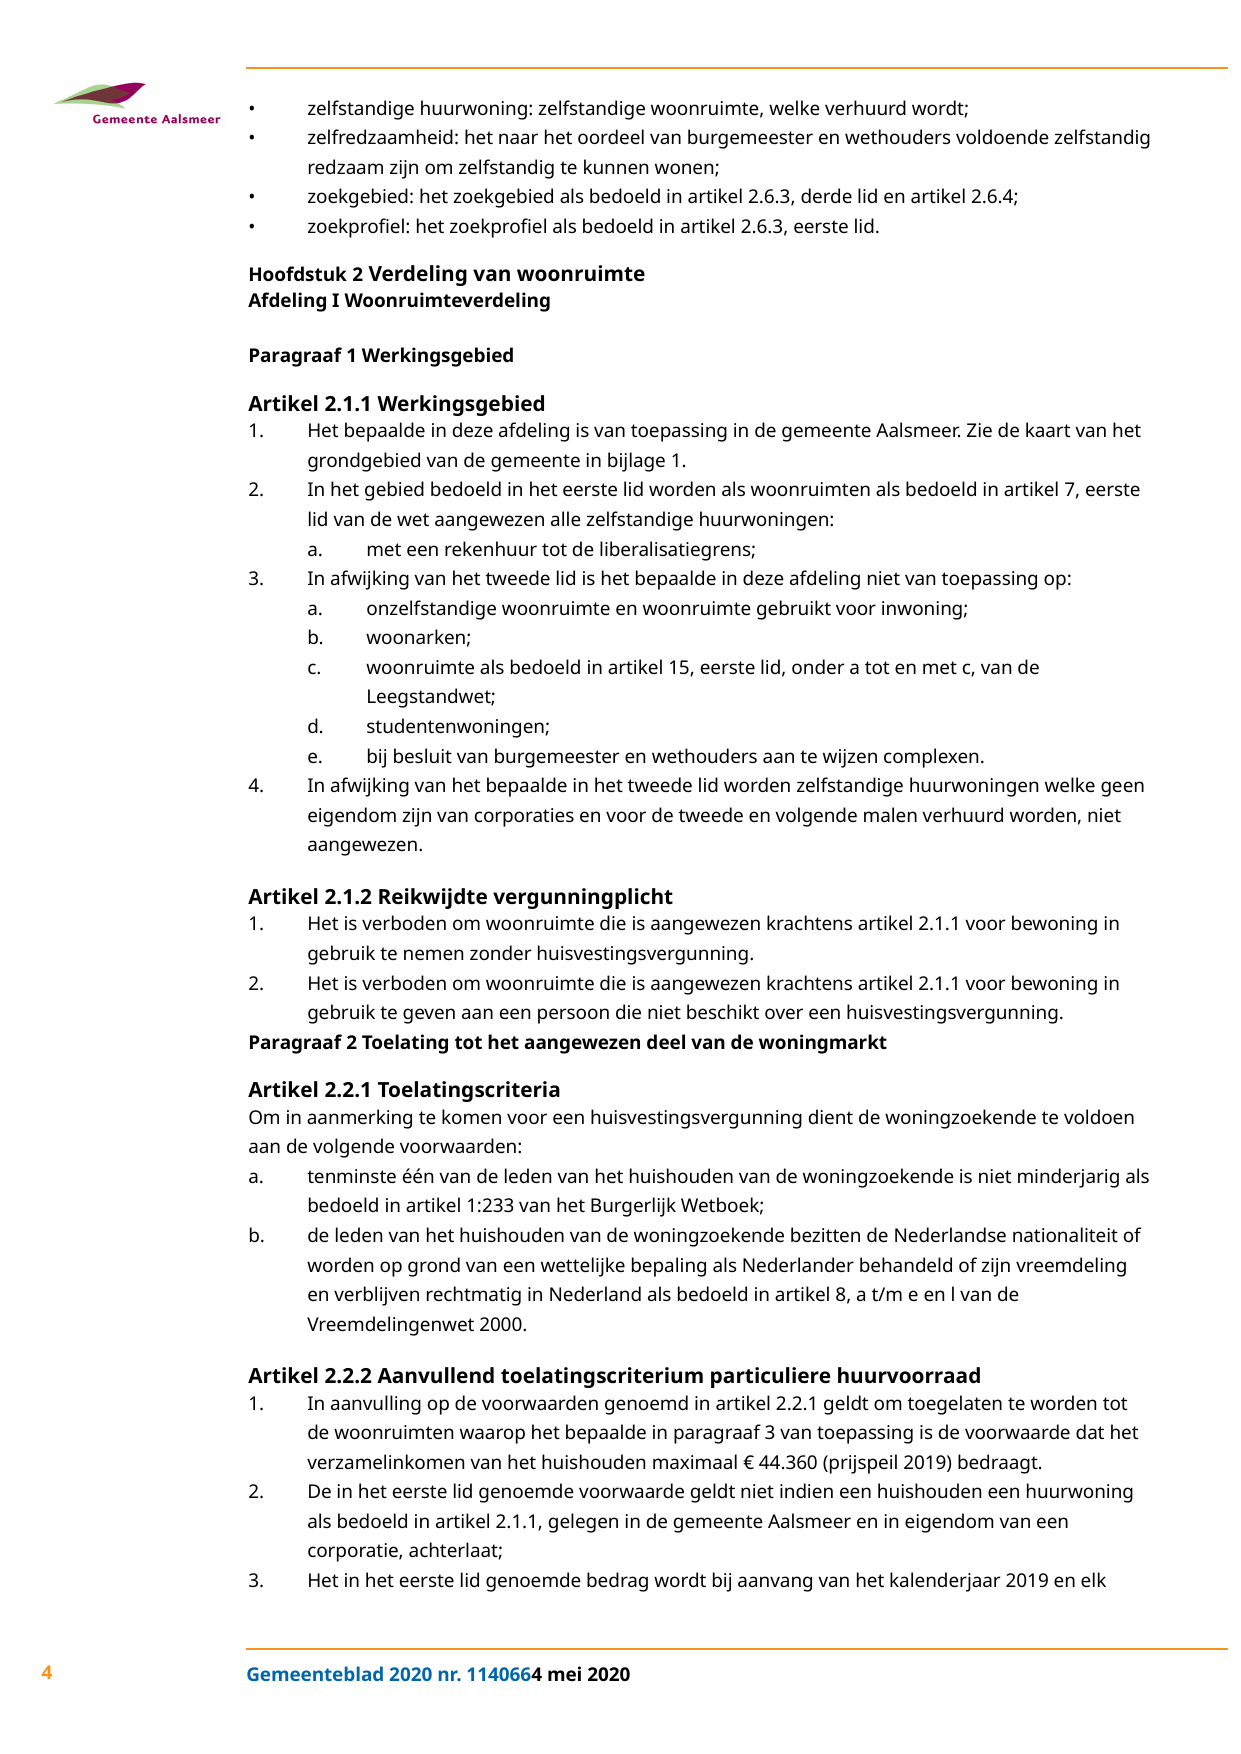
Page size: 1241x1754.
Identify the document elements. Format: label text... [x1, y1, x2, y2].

list Het is verboden om woonruimte die is aangewezen krachtens artikel 2.1.1 voor bewoning in gebruik te geven aan een persoon die niet beschikt over een huisvestingsvergunning. [248, 970, 1152, 1025]
list onzelfstandige woonruimte en woonruimte gebruikt voor inwoning; [307, 595, 1152, 621]
list woonarken; [307, 624, 1152, 650]
list zoekprofiel: het zoekprofiel als bedoeld in artikel 2.6.3, eerste lid. [248, 213, 1152, 239]
text Paragraaf 1 Werkingsgebied [248, 342, 1152, 368]
list In aanvulling op de voorwaarden genoemd in artikel 2.2.1 geldt om toegelaten te worden tot de woonruimten waarop het bepaalde in paragraaf 3 van toepassing is de voorwaarde dat het verzamelinkomen van het huishouden maximaal € 44.360 (prijspeil 2019) bedraagt. [248, 1390, 1152, 1475]
list zelfredzaamheid: het naar het oordeel van burgemeester en wethouders voldoende zelfstandig redzaam zijn om zelfstandig te kunnen wonen; [248, 124, 1152, 180]
text Artikel 2.2.1 Toelatingscriteria [248, 1075, 1152, 1104]
text Om in aanmerking te komen voor een huisvestingsvergunning dient de woningzoekende te voldoen aan de volgende voorwaarden: [248, 1104, 1152, 1159]
list met een rekenhuur tot de liberalisatiegrens; [307, 536, 1152, 562]
picture [41, 47, 231, 172]
text Paragraaf 2 Toelating tot het aangewezen deel van de woningmarkt [248, 1029, 1152, 1054]
list bij besluit van burgemeester en wethouders aan te wijzen complexen. [307, 743, 1152, 769]
list tenminste één van de leden van het huishouden van de woningzoekende is niet minderjarig als bedoeld in artikel 1:233 van het Burgerlijk Wetboek; [248, 1163, 1152, 1218]
text Artikel 2.1.1 Werkingsgebied [248, 389, 1152, 417]
list De in het eerste lid genoemde voorwaarde geldt niet indien een huishouden een huurwoning als bedoeld in artikel 2.1.1, gelegen in de gemeente Aalsmeer en in eigendom van een corporatie, achterlaat; [248, 1478, 1152, 1563]
list Het bepaalde in deze afdeling is van toepassing in de gemeente Aalsmeer. Zie de kaart van het grondgebied van de gemeente in bijlage 1. [248, 417, 1152, 473]
list studentenwoningen; [307, 713, 1152, 739]
list In het gebied bedoeld in het eerste lid worden als woonruimten als bedoeld in artikel 7, eerste lid van de wet aangewezen alle zelfstandige huurwoningen: [248, 477, 1152, 532]
list In afwijking van het tweede lid is het bepaalde in deze afdeling niet van toepassing op: [248, 565, 1152, 591]
list Het in het eerste lid genoemde bedrag wordt bij aanvang van het kalenderjaar 2019 en elk [248, 1567, 1152, 1593]
text Afdeling I Woonruimteverdeling [248, 287, 1152, 313]
list zoekgebied: het zoekgebied als bedoeld in artikel 2.6.3, derde lid en artikel 2.6.4; [248, 183, 1152, 209]
text Artikel 2.1.2 Reikwijdte vergunningplicht [248, 882, 1152, 911]
text Artikel 2.2.2 Aanvullend toelatingscriterium particuliere huurvoorraad [248, 1361, 1152, 1390]
list woonruimte als bedoeld in artikel 15, eerste lid, onder a tot en met c, van de Leegstandwet; [307, 654, 1152, 709]
list de leden van het huishouden van de woningzoekende bezitten de Nederlandse nationaliteit of worden op grond van een wettelijke bepaling als Nederlander behandeld of zijn vreemdeling en verblijven rechtmatig in Nederland als bedoeld in artikel 8, a t/m e en l van de Vreemdelingenwet 2000. [248, 1222, 1152, 1337]
list In afwijking van het bepaalde in het tweede lid worden zelfstandige huurwoningen welke geen eigendom zijn van corporaties en voor de tweede en volgende malen verhuurd worden, niet aangewezen. [248, 772, 1152, 857]
list zelfstandige huurwoning: zelfstandige woonruimte, welke verhuurd wordt; [248, 95, 1152, 121]
list Het is verboden om woonruimte die is aangewezen krachtens artikel 2.1.1 voor bewoning in gebruik te nemen zonder huisvestingsvergunning. [248, 911, 1152, 966]
text Hoofdstuk 2 Verdeling van woonruimte [248, 259, 1152, 287]
